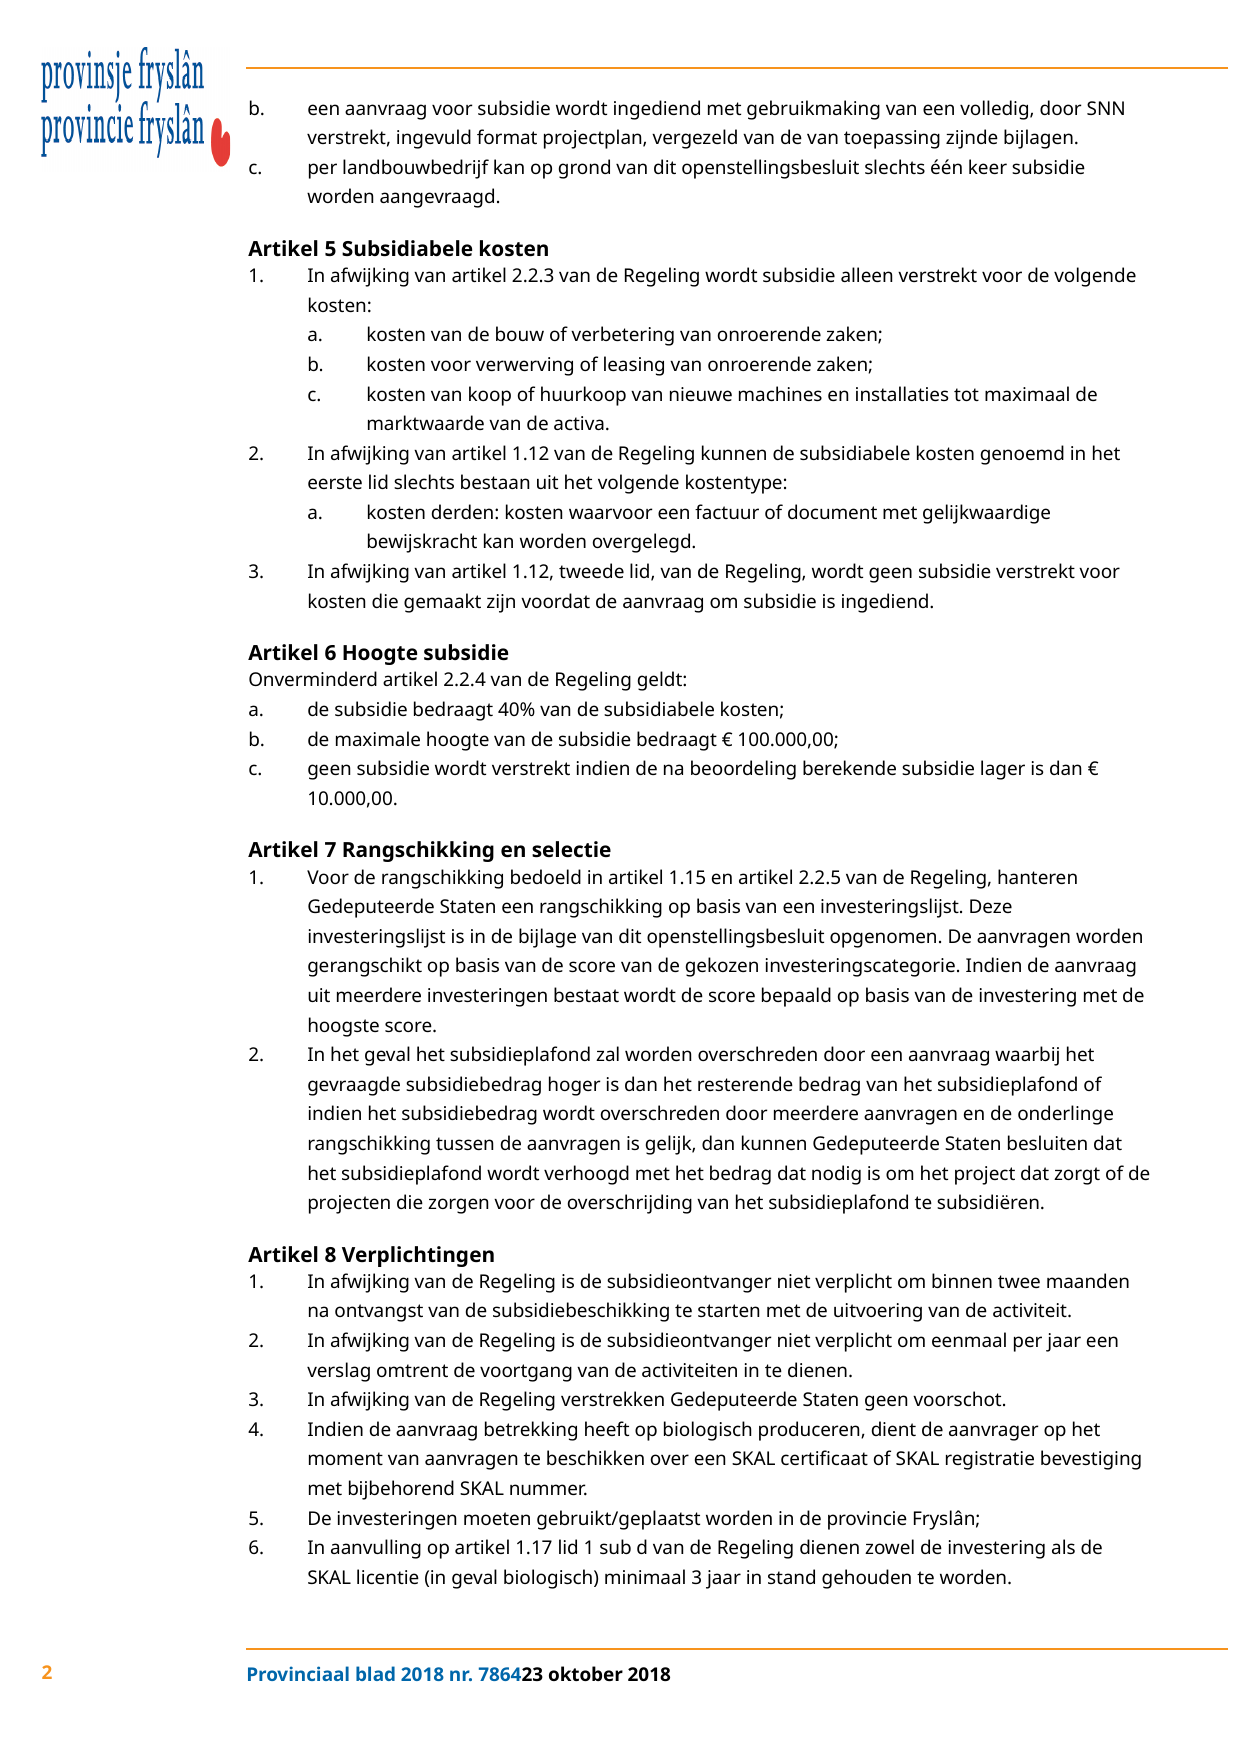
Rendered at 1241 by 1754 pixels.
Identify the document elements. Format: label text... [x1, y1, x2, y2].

list de subsidie bedraagt 40% van de subsidiabele kosten; [248, 696, 1152, 722]
list kosten derden: kosten waarvoor een factuur of document met gelijkwaardige bewijskracht kan worden overgelegd. [307, 499, 1152, 554]
list In afwijking van de Regeling is de subsidieontvanger niet verplicht om eenmaal per jaar een verslag omtrent de voortgang van de activiteiten in te dienen. [248, 1327, 1152, 1383]
list In afwijking van de Regeling is de subsidieontvanger niet verplicht om binnen twee maanden na ontvangst van de subsidiebeschikking te starten met de uitvoering van de activiteit. [248, 1268, 1152, 1323]
text Artikel 8 Verplichtingen [248, 1240, 1152, 1268]
list Voor de rangschikking bedoeld in artikel 1.15 en artikel 2.2.5 van de Regeling, hanteren Gedeputeerde Staten een rangschikking op basis van een investeringslijst. Deze investeringslijst is in de bijlage van dit openstellingsbesluit opgenomen. De aanvragen worden gerangschikt op basis van de score van de gekozen investeringscategorie. Indien de aanvraag uit meerdere investeringen bestaat wordt de score bepaald op basis van de investering met de hoogste score. [248, 864, 1152, 1037]
list In afwijking van artikel 1.12, tweede lid, van de Regeling, wordt geen subsidie verstrekt voor kosten die gemaakt zijn voordat de aanvraag om subsidie is ingediend. [248, 558, 1152, 613]
list een aanvraag voor subsidie wordt ingediend met gebruikmaking van een volledig, door SNN verstrekt, ingevuld format projectplan, vergezeld van de van toepassing zijnde bijlagen. [248, 95, 1152, 150]
list De investeringen moeten gebruikt/geplaatst worden in de provincie Fryslân; [248, 1505, 1152, 1531]
text Artikel 7 Rangschikking en selectie [248, 835, 1152, 864]
text Onverminderd artikel 2.2.4 van de Regeling geldt: [248, 667, 1152, 692]
list In afwijking van artikel 1.12 van de Regeling kunnen de subsidiabele kosten genoemd in het eerste lid slechts bestaan uit het volgende kostentype: [248, 440, 1152, 495]
list de maximale hoogte van de subsidie bedraagt € 100.000,00; [248, 726, 1152, 752]
list In aanvulling op artikel 1.17 lid 1 sub d van de Regeling dienen zowel de investering als de SKAL licentie (in geval biologisch) minimaal 3 jaar in stand gehouden te worden. [248, 1534, 1152, 1590]
list In het geval het subsidieplafond zal worden overschreden door een aanvraag waarbij het gevraagde subsidiebedrag hoger is dan het resterende bedrag van het subsidieplafond of indien het subsidiebedrag wordt overschreden door meerdere aanvragen en de onderlinge rangschikking tussen de aanvragen is gelijk, dan kunnen Gedeputeerde Staten besluiten dat het subsidieplafond wordt verhoogd met het bedrag dat nodig is om het project dat zorgt of de projecten die zorgen voor de overschrijding van het subsidieplafond te subsidiëren. [248, 1041, 1152, 1215]
list geen subsidie wordt verstrekt indien de na beoordeling berekende subsidie lager is dan € 10.000,00. [248, 755, 1152, 811]
list Indien de aanvraag betrekking heeft op biologisch produceren, dient de aanvrager op het moment van aanvragen te beschikken over een SKAL certificaat of SKAL registratie bevestiging met bijbehorend SKAL nummer. [248, 1416, 1152, 1501]
list kosten van de bouw of verbetering van onroerende zaken; [307, 322, 1152, 347]
list kosten van koop of huurkoop van nieuwe machines en installaties tot maximaal de marktwaarde van de activa. [307, 381, 1152, 436]
list In afwijking van artikel 2.2.3 van de Regeling wordt subsidie alleen verstrekt voor de volgende kosten: [248, 262, 1152, 318]
list per landbouwbedrijf kan op grond van dit openstellingsbesluit slechts één keer subsidie worden aangevraagd. [248, 154, 1152, 209]
picture [41, 47, 231, 172]
text Artikel 5 Subsidiabele kosten [248, 234, 1152, 262]
list kosten voor verwerving of leasing van onroerende zaken; [307, 351, 1152, 377]
list In afwijking van de Regeling verstrekken Gedeputeerde Staten geen voorschot. [248, 1386, 1152, 1412]
text Artikel 6 Hoogte subsidie [248, 638, 1152, 667]
